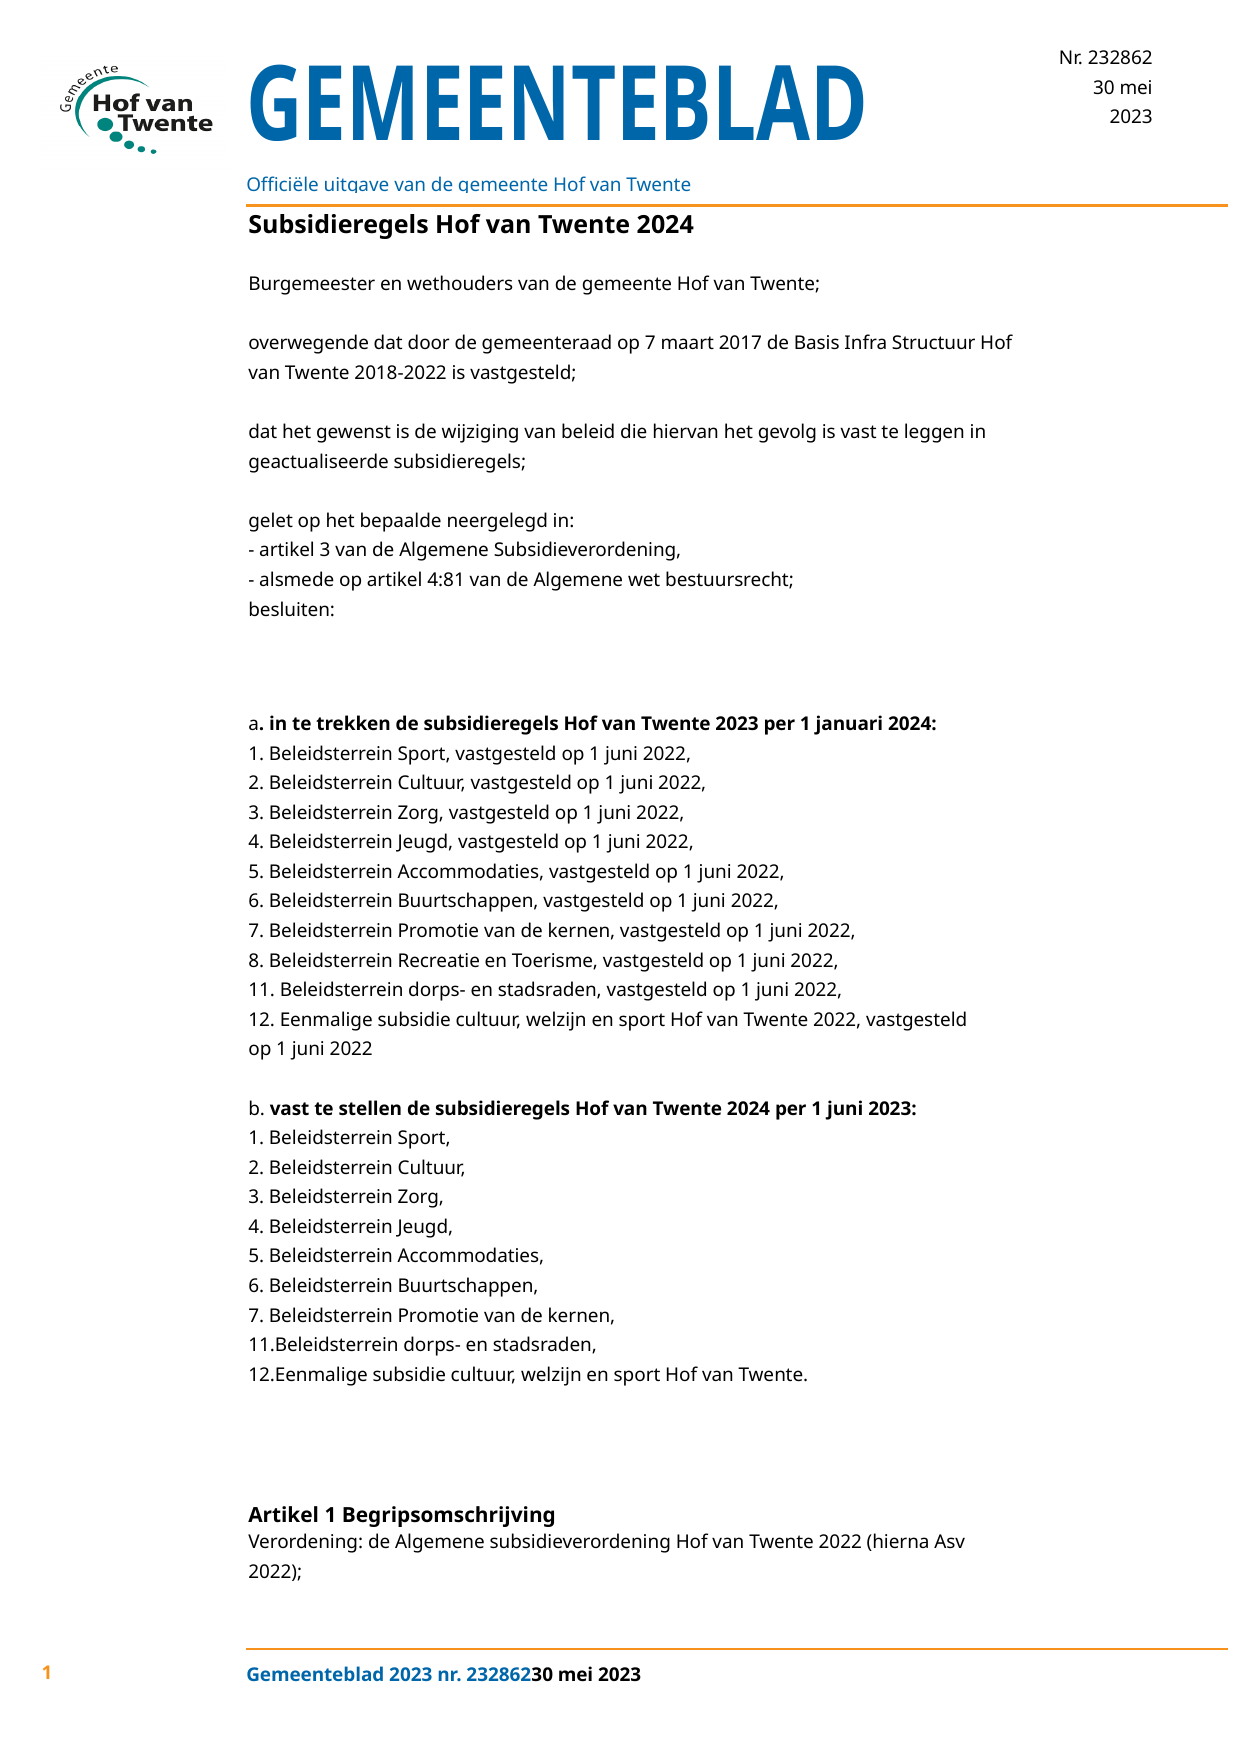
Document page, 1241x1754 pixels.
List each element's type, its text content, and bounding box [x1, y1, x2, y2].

text - alsmede op artikel 4:81 van de Algemene wet bestuursrecht; [248, 566, 1152, 592]
text 4. Beleidsterrein Jeugd, vastgesteld op 1 juni 2022, [248, 828, 1152, 854]
text 5. Beleidsterrein Accommodaties, vastgesteld op 1 juni 2022, [248, 858, 1152, 884]
text 6. Beleidsterrein Buurtschappen, vastgesteld op 1 juni 2022, [248, 888, 1152, 913]
text 11.Beleidsterrein dorps- en stadsraden, [248, 1331, 1152, 1357]
text dat het gewenst is de wijziging van beleid die hiervan het gevolg is vast te leggen in [248, 418, 1152, 444]
text 6. Beleidsterrein Buurtschappen, [248, 1272, 1152, 1298]
text b. vast te stellen de subsidieregels Hof van Twente 2024 per 1 juni 2023: [248, 1095, 1152, 1121]
text 1. Beleidsterrein Sport, [248, 1124, 1152, 1150]
text gelet op het bepaalde neergelegd in: [248, 507, 1152, 533]
text 7. Beleidsterrein Promotie van de kernen, [248, 1302, 1152, 1328]
text 2. Beleidsterrein Cultuur, vastgesteld op 1 juni 2022, [248, 769, 1152, 795]
text 1. Beleidsterrein Sport, vastgesteld op 1 juni 2022, [248, 740, 1152, 766]
text 7. Beleidsterrein Promotie van de kernen, vastgesteld op 1 juni 2022, [248, 917, 1152, 943]
text 5. Beleidsterrein Accommodaties, [248, 1243, 1152, 1268]
text van Twente 2018-2022 is vastgesteld; [248, 359, 1152, 385]
text 8. Beleidsterrein Recreatie en Toerisme, vastgesteld op 1 juni 2022, [248, 947, 1152, 973]
text Verordening: de Algemene subsidieverordening Hof van Twente 2022 (hierna Asv [248, 1529, 1152, 1554]
text overwegende dat door de gemeenteraad op 7 maart 2017 de Basis Infra Structuur Hof [248, 329, 1152, 355]
text - artikel 3 van de Algemene Subsidieverordening, [248, 537, 1152, 562]
text geactualiseerde subsidieregels; [248, 448, 1152, 473]
text Burgemeester en wethouders van de gemeente Hof van Twente; [248, 270, 1152, 296]
text 2022); [248, 1558, 1152, 1584]
text op 1 juni 2022 [248, 1036, 1152, 1061]
text 12. Eenmalige subsidie cultuur, welzijn en sport Hof van Twente 2022, vastgesteld [248, 1006, 1152, 1032]
text 2. Beleidsterrein Cultuur, [248, 1154, 1152, 1180]
text 12.Eenmalige subsidie cultuur, welzijn en sport Hof van Twente. [248, 1361, 1152, 1387]
text Subsidieregels Hof van Twente 2024 [248, 207, 1152, 241]
picture [41, 47, 231, 172]
text Artikel 1 Begripsomschrijving [248, 1500, 1152, 1529]
text 3. Beleidsterrein Zorg, [248, 1183, 1152, 1209]
text a. in te trekken de subsidieregels Hof van Twente 2023 per 1 januari 2024: [248, 710, 1152, 736]
text 11. Beleidsterrein dorps- en stadsraden, vastgesteld op 1 juni 2022, [248, 976, 1152, 1002]
text 4. Beleidsterrein Jeugd, [248, 1213, 1152, 1239]
text besluiten: [248, 596, 1152, 621]
text 3. Beleidsterrein Zorg, vastgesteld op 1 juni 2022, [248, 799, 1152, 825]
